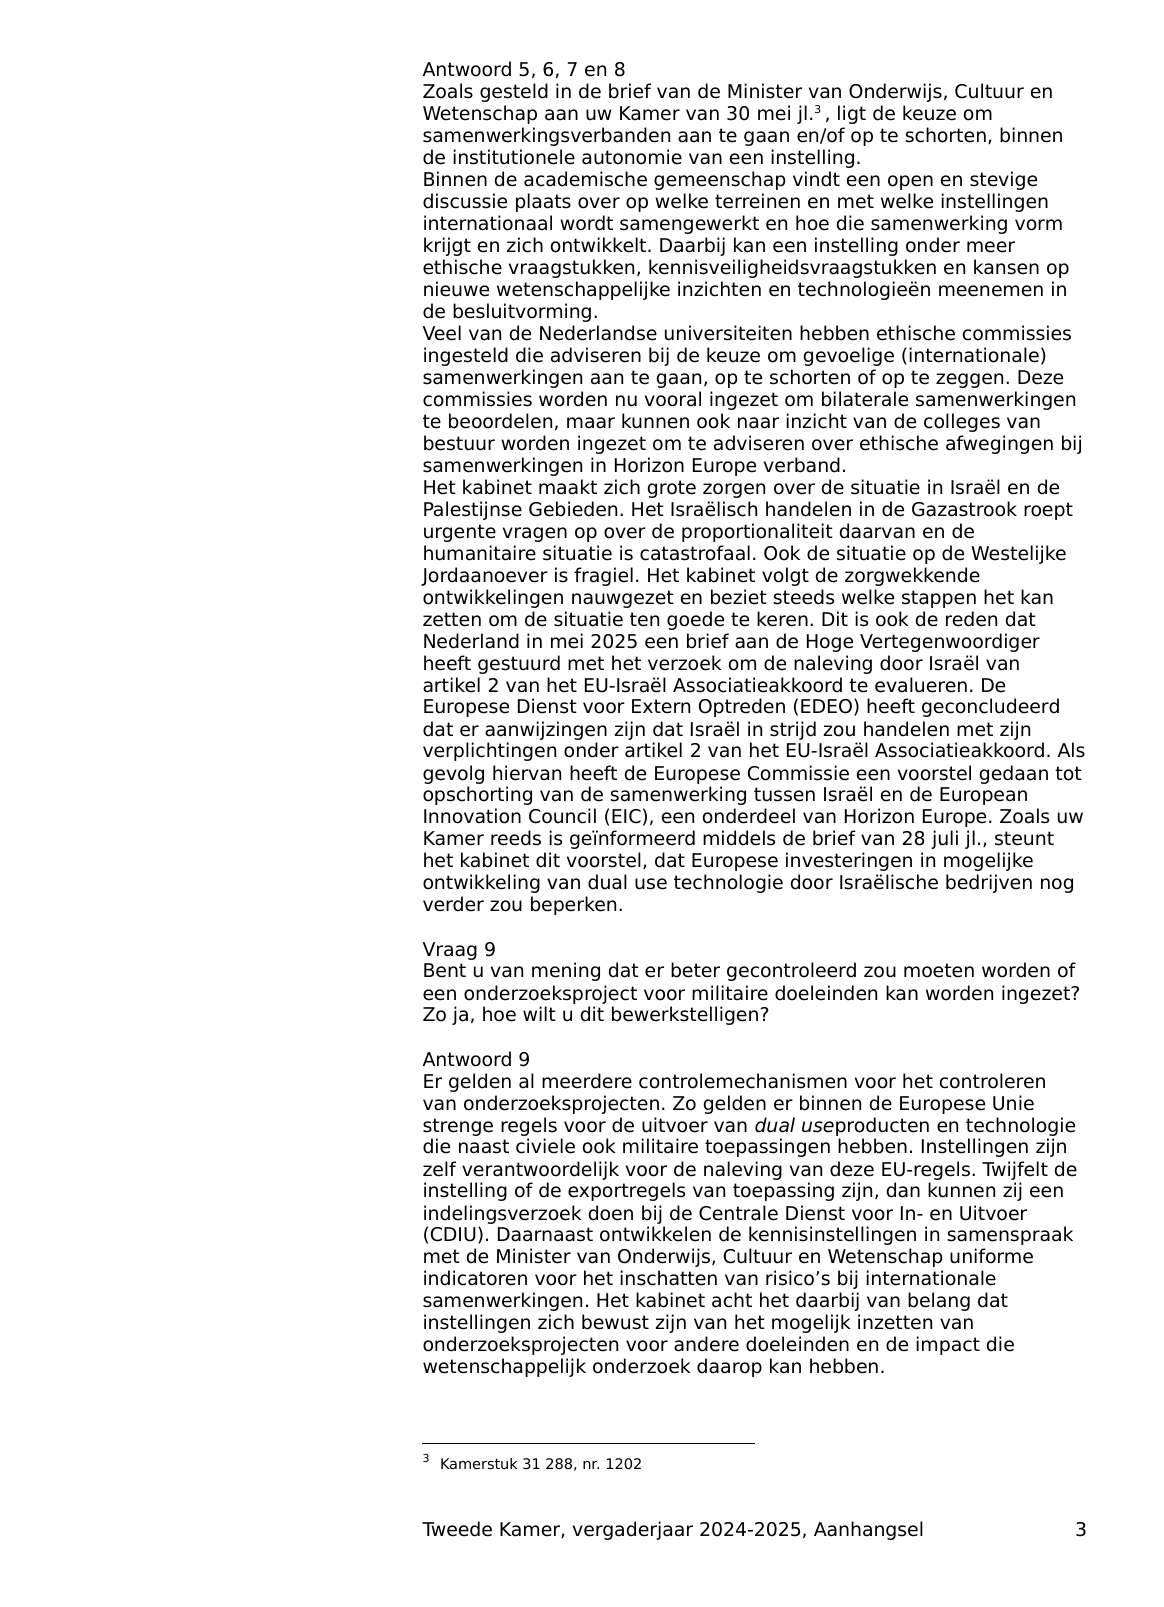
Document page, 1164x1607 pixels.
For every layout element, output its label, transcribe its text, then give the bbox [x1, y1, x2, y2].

text Veel van de Nederlandse universiteiten hebben ethische commissies ingesteld die adviseren bij de keuze om gevoelige (internationale) samenwerkingen aan te gaan, op te schorten of op te zeggen. Deze commissies worden nu vooral ingezet om bilaterale samenwerkingen te beoordelen, maar kunnen ook naar inzicht van de colleges van bestuur worden ingezet om te adviseren over ethische afwegingen bij samenwerkingen in Horizon Europe verband. [422, 323, 1087, 477]
text Bent u van mening dat er beter gecontroleerd zou moeten worden of een onderzoeksproject voor militaire doeleinden kan worden ingezet? Zo ja, hoe wilt u dit bewerkstelligen? [422, 960, 1087, 1026]
text Er gelden al meerdere controlemechanismen voor het controleren van onderzoeksprojecten. Zo gelden er binnen de Europese Unie strenge regels voor de uitvoer van dual useproducten en technologie die naast civiele ook militaire toepassingen hebben. Instellingen zijn zelf verantwoordelijk voor de naleving van deze EU-regels. Twijfelt de instelling of de exportregels van toepassing zijn, dan kunnen zij een indelingsverzoek doen bij de Centrale Dienst voor In- en Uitvoer (CDIU). Daarnaast ontwikkelen de kennisinstellingen in samenspraak met de Minister van Onderwijs, Cultuur en Wetenschap uniforme indicatoren voor het inschatten van risico’s bij internationale samenwerkingen. Het kabinet acht het daarbij van belang dat instellingen zich bewust zijn van het mogelijk inzetten van onderzoeksprojecten voor andere doeleinden en de impact die wetenschappelijk onderzoek daarop kan hebben. [422, 1071, 1087, 1378]
text Het kabinet maakt zich grote zorgen over de situatie in Israël en de Palestijnse Gebieden. Het Israëlisch handelen in de Gazastrook roept urgente vragen op over de proportionaliteit daarvan en de humanitaire situatie is catastrofaal. Ook de situatie op de Westelijke Jordaanoever is fragiel. Het kabinet volgt de zorgwekkende ontwikkelingen nauwgezet en beziet steeds welke stappen het kan zetten om de situatie ten goede te keren. Dit is ook de reden dat Nederland in mei 2025 een brief aan de Hoge Vertegenwoordiger heeft gestuurd met het verzoek om de naleving door Israël van artikel 2 van het EU-Israël Associatieakkoord te evalueren. De Europese Dienst voor Extern Optreden (EDEO) heeft geconcludeerd dat er aanwijzingen zijn dat Israël in strijd zou handelen met zijn verplichtingen onder artikel 2 van het EU-Israël Associatieakkoord. Als gevolg hiervan heeft de Europese Commissie een voorstel gedaan tot opschorting van de samenwerking tussen Israël en de European Innovation Council (EIC), een onderdeel van Horizon Europe. Zoals uw Kamer reeds is geïnformeerd middels de brief van 28 juli jl., steunt het kabinet dit voorstel, dat Europese investeringen in mogelijke ontwikkeling van dual use technologie door Israëlische bedrijven nog verder zou beperken. [422, 477, 1087, 916]
text Antwoord 9 [422, 1048, 1087, 1071]
text Binnen de academische gemeenschap vindt een open en stevige discussie plaats over op welke terreinen en met welke instellingen internationaal wordt samengewerkt en hoe die samenwerking vorm krijgt en zich ontwikkelt. Daarbij kan een instelling onder meer ethische vraagstukken, kennisveiligheidsvraagstukken en kansen op nieuwe wetenschappelijke inzichten en technologieën meenemen in de besluitvorming. [422, 169, 1087, 323]
text Zoals gesteld in de brief van de Minister van Onderwijs, Cultuur en Wetenschap aan uw Kamer van 30 mei jl., ligt de keuze om samenwerkingsverbanden aan te gaan en/of op te schorten, binnen de institutionele autonomie van een instelling. [422, 81, 1087, 169]
text Kamerstuk 31 288, nr. 1202 [422, 1452, 1087, 1474]
text Antwoord 5, 6, 7 en 8 [422, 59, 1087, 81]
text Vraag 9 [422, 938, 1087, 960]
